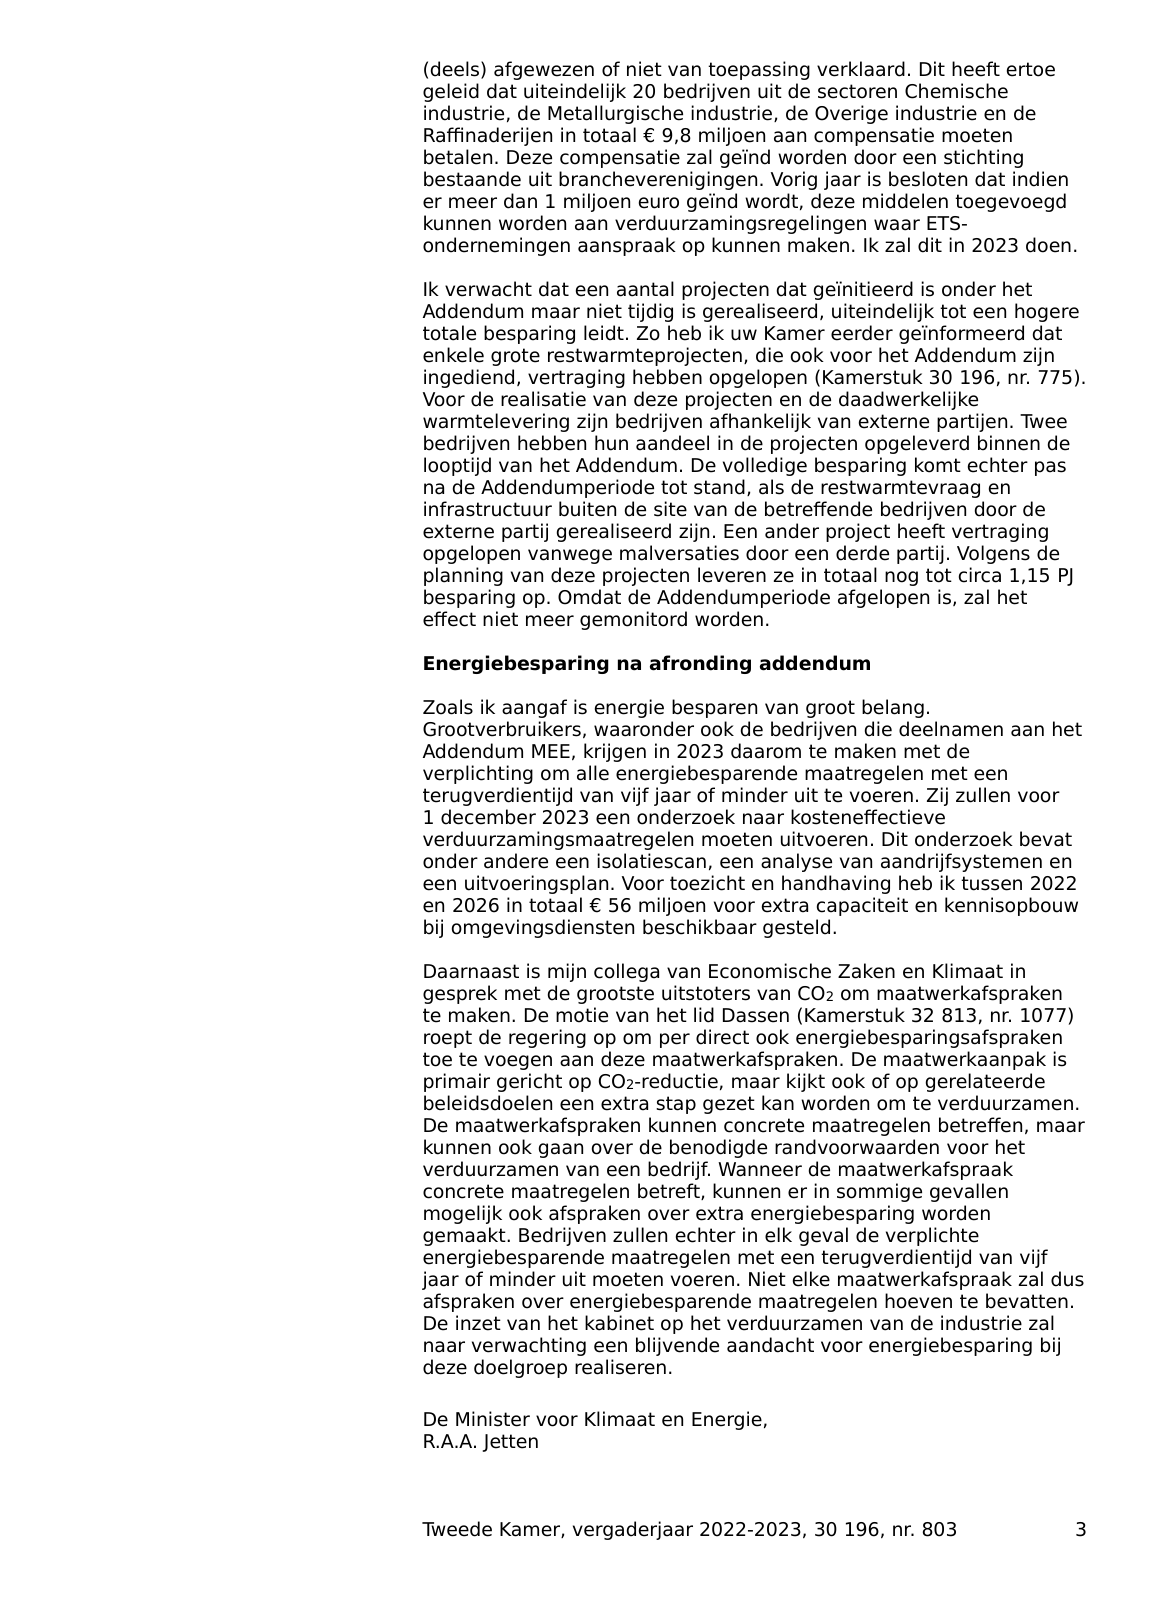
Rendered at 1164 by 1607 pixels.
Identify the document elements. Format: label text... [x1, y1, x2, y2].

text Ik verwacht dat een aantal projecten dat geïnitieerd is onder het Addendum maar niet tijdig is gerealiseerd, uiteindelijk tot een hogere totale besparing leidt. Zo heb ik uw Kamer eerder geïnformeerd dat enkele grote restwarmteprojecten, die ook voor het Addendum zijn ingediend, vertraging hebben opgelopen (Kamerstuk 30 196, nr. 775). Voor de realisatie van deze projecten en de daadwerkelijke warmtelevering zijn bedrijven afhankelijk van externe partijen. Twee bedrijven hebben hun aandeel in de projecten opgeleverd binnen de looptijd van het Addendum. De volledige besparing komt echter pas na de Addendumperiode tot stand, als de restwarmtevraag en infrastructuur buiten de site van de betreffende bedrijven door de externe partij gerealiseerd zijn. Een ander project heeft vertraging opgelopen vanwege malversaties door een derde partij. Volgens de planning van deze projecten leveren ze in totaal nog tot circa 1,15 PJ besparing op. Omdat de Addendumperiode afgelopen is, zal het effect niet meer gemonitord worden. [422, 279, 1087, 631]
text De Minister voor Klimaat en Energie, R.A.A. Jetten [422, 1409, 1087, 1453]
text Zoals ik aangaf is energie besparen van groot belang. Grootverbruikers, waaronder ook de bedrijven die deelnamen aan het Addendum MEE, krijgen in 2023 daarom te maken met de verplichting om alle energiebesparende maatregelen met een terugverdientijd van vijf jaar of minder uit te voeren. Zij zullen voor 1 december 2023 een onderzoek naar kosteneffectieve verduurzamingsmaatregelen moeten uitvoeren. Dit onderzoek bevat onder andere een isolatiescan, een analyse van aandrijfsystemen en een uitvoeringsplan. Voor toezicht en handhaving heb ik tussen 2022 en 2026 in totaal € 56 miljoen voor extra capaciteit en kennisopbouw bij omgevingsdiensten beschikbaar gesteld. [422, 697, 1087, 939]
text Daarnaast is mijn collega van Economische Zaken en Klimaat in gesprek met de grootste uitstoters van CO2 om maatwerkafspraken te maken. De motie van het lid Dassen (Kamerstuk 32 813, nr. 1077) roept de regering op om per direct ook energiebesparingsafspraken toe te voegen aan deze maatwerkafspraken. De maatwerkaanpak is primair gericht op CO2-reductie, maar kijkt ook of op gerelateerde beleidsdoelen een extra stap gezet kan worden om te verduurzamen. De maatwerkafspraken kunnen concrete maatregelen betreffen, maar kunnen ook gaan over de benodigde randvoorwaarden voor het verduurzamen van een bedrijf. Wanneer de maatwerkafspraak concrete maatregelen betreft, kunnen er in sommige gevallen mogelijk ook afspraken over extra energiebesparing worden gemaakt. Bedrijven zullen echter in elk geval de verplichte energiebesparende maatregelen met een terugverdientijd van vijf jaar of minder uit moeten voeren. Niet elke maatwerkafspraak zal dus afspraken over energiebesparende maatregelen hoeven te bevatten. De inzet van het kabinet op het verduurzamen van de industrie zal naar verwachting een blijvende aandacht voor energiebesparing bij deze doelgroep realiseren. [422, 961, 1087, 1379]
subtitle Energiebesparing na afronding addendum [422, 653, 1087, 675]
text (deels) afgewezen of niet van toepassing verklaard. Dit heeft ertoe geleid dat uiteindelijk 20 bedrijven uit de sectoren Chemische industrie, de Metallurgische industrie, de Overige industrie en de Raffinaderijen in totaal € 9,8 miljoen aan compensatie moeten betalen. Deze compensatie zal geïnd worden door een stichting bestaande uit brancheverenigingen. Vorig jaar is besloten dat indien er meer dan 1 miljoen euro geïnd wordt, deze middelen toegevoegd kunnen worden aan verduurzamingsregelingen waar ETS-ondernemingen aanspraak op kunnen maken. Ik zal dit in 2023 doen. [422, 59, 1087, 257]
